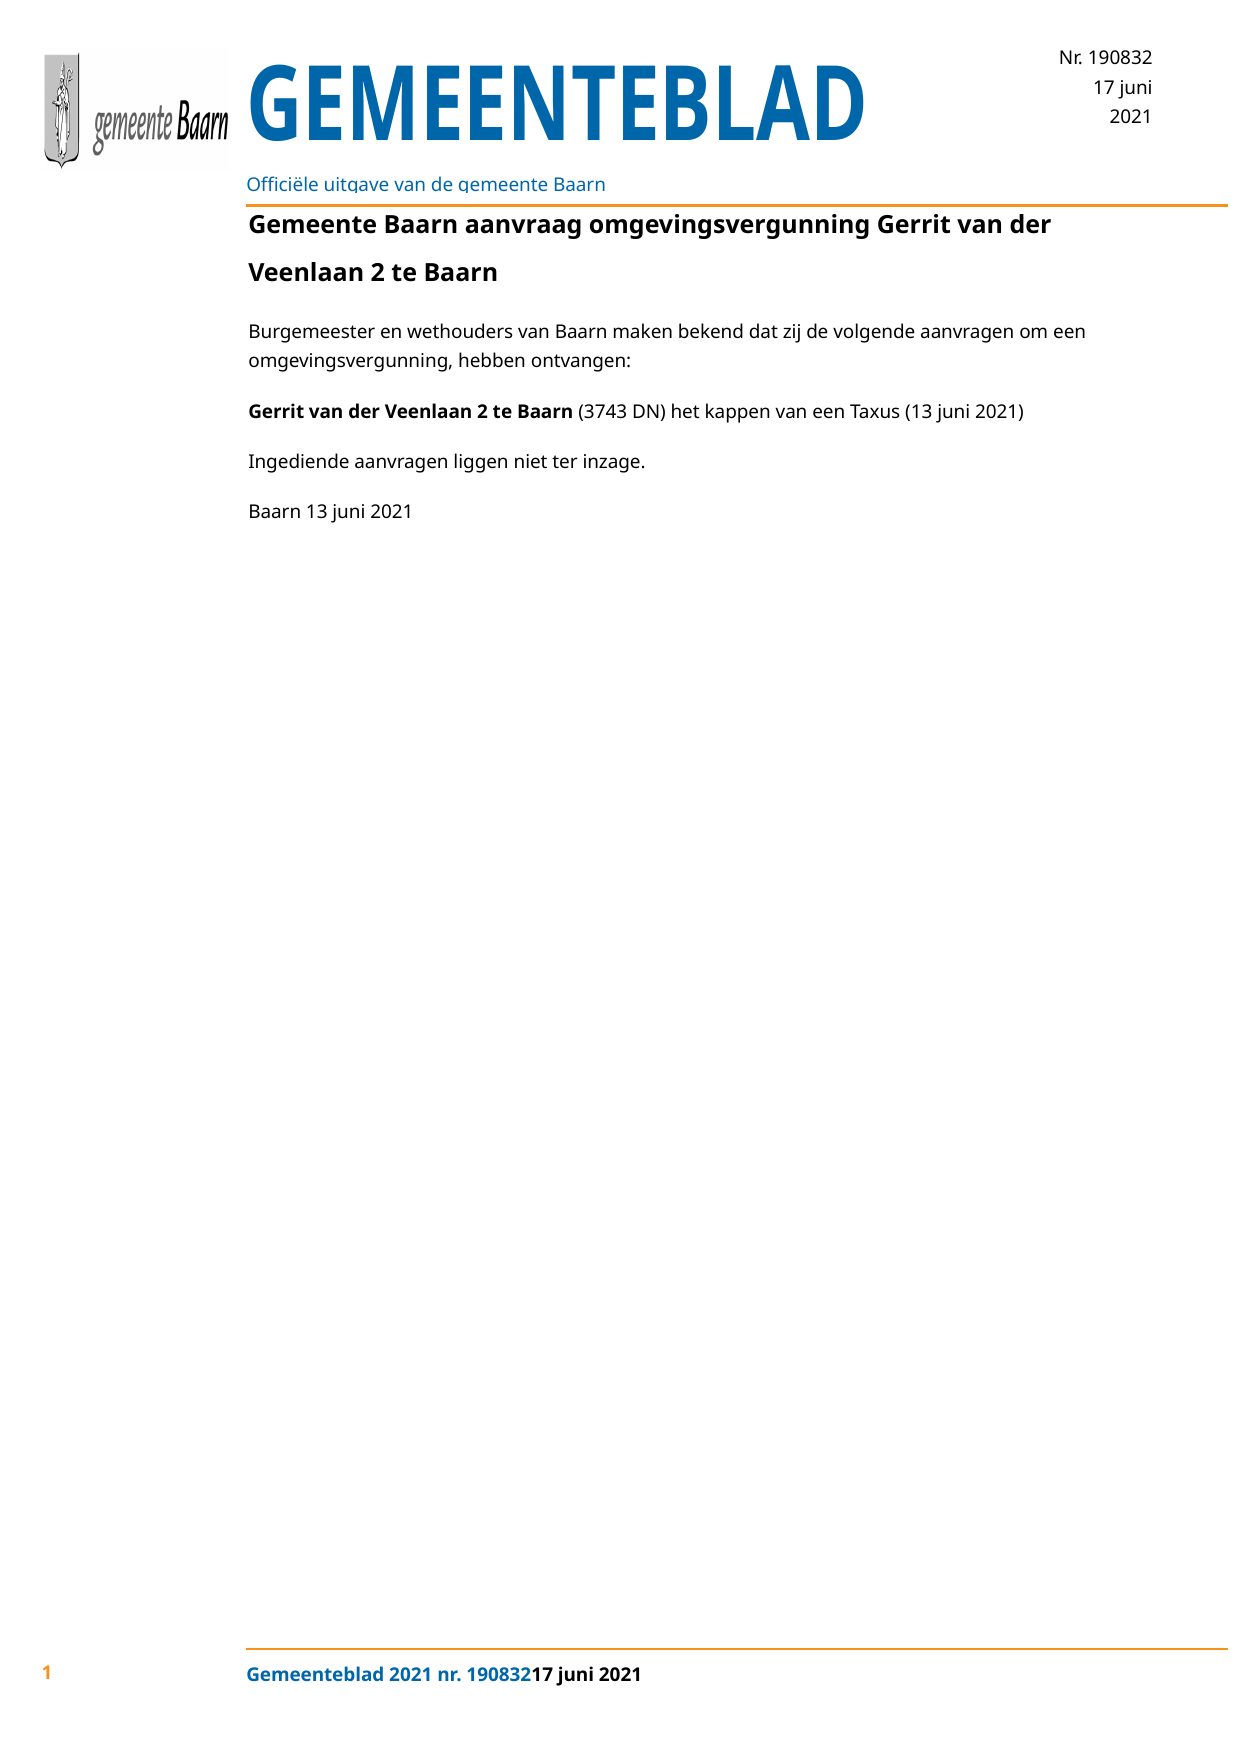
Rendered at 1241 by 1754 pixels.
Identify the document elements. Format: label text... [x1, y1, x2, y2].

text Baarn 13 juni 2021 [248, 499, 1152, 524]
picture [41, 47, 231, 172]
text Gemeente Baarn aanvraag omgevingsvergunning Gerrit van der Veenlaan 2 te Baarn [248, 207, 1152, 288]
text Burgemeester en wethouders van Baarn maken bekend dat zij de volgende aanvragen om een omgevingsvergunning, hebben ontvangen: [248, 318, 1152, 373]
text Ingediende aanvragen liggen niet ter inzage. [248, 448, 1152, 474]
text Gerrit van der Veenlaan 2 te Baarn (3743 DN) het kappen van een Taxus (13 juni 2021) [248, 398, 1152, 424]
